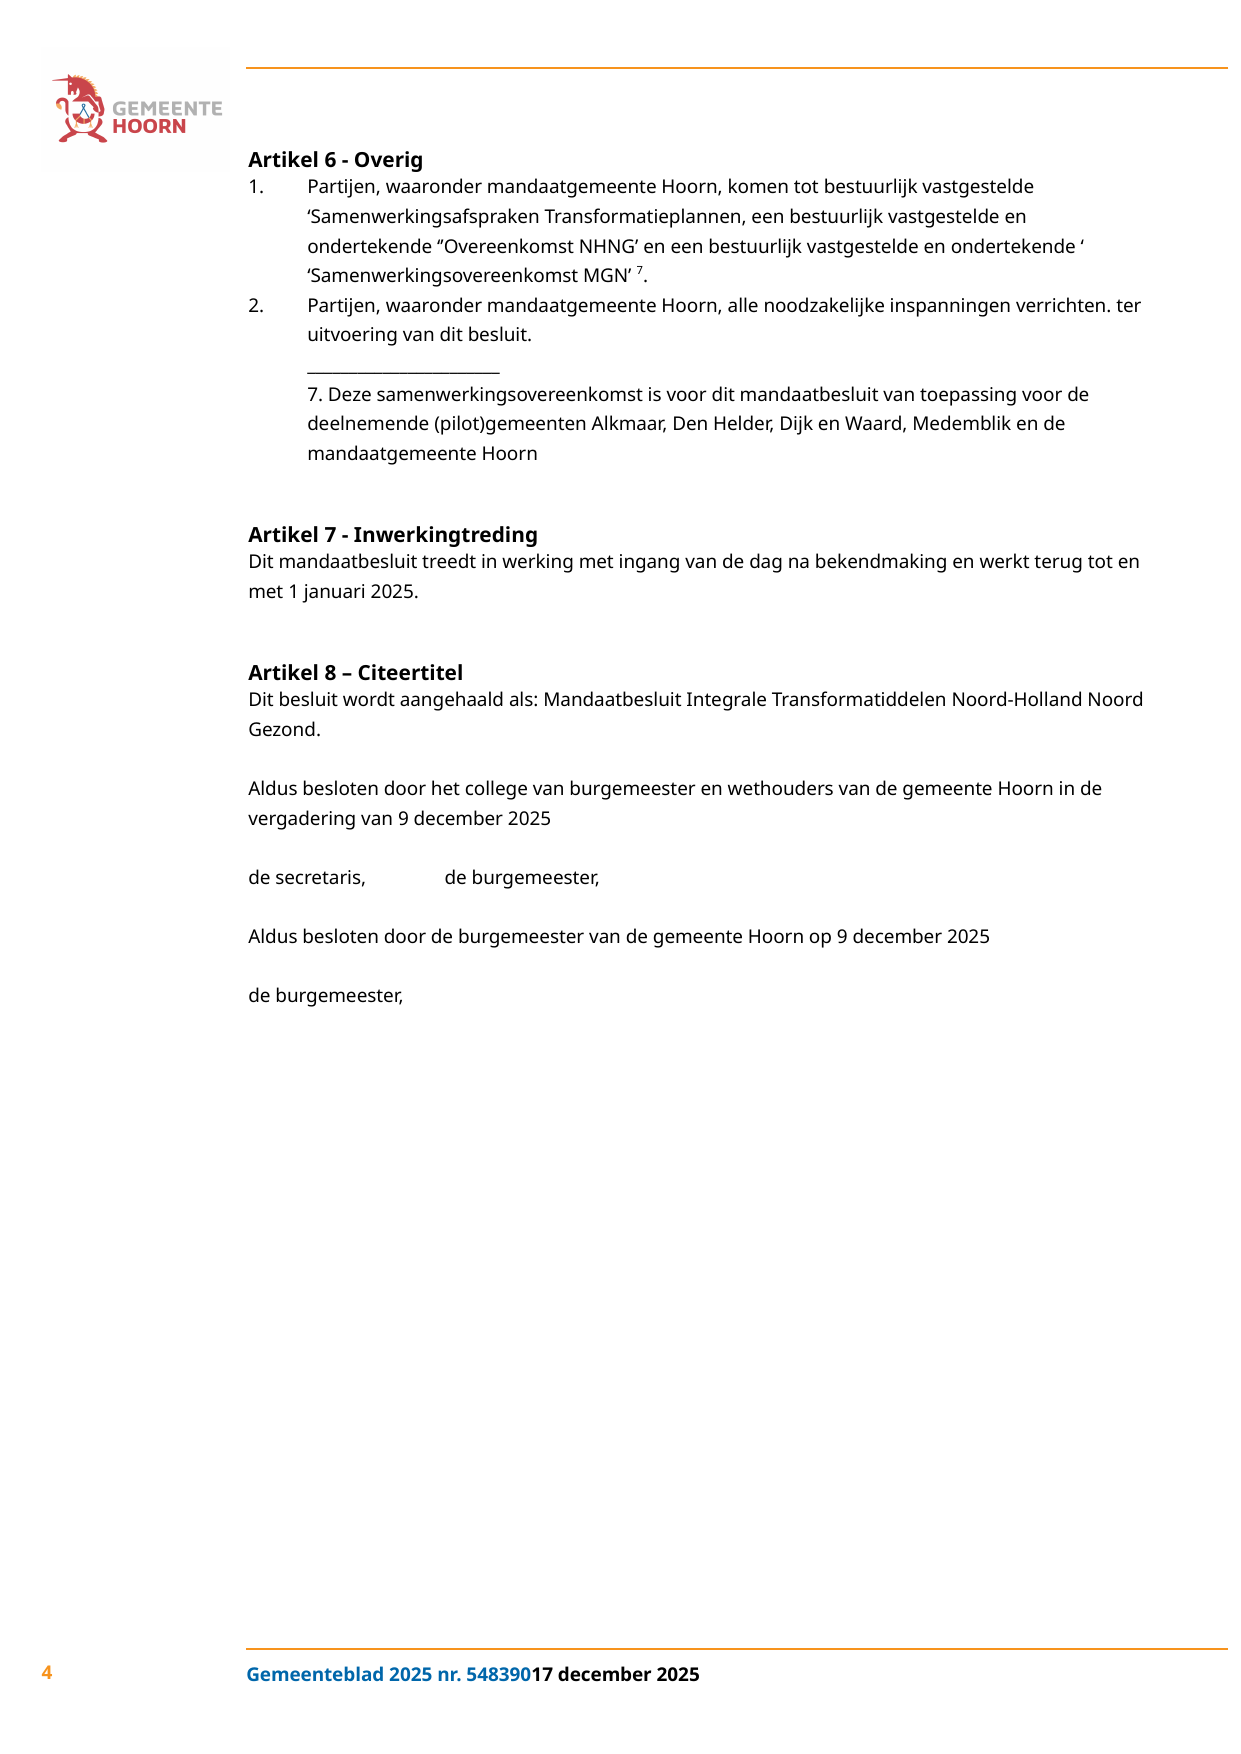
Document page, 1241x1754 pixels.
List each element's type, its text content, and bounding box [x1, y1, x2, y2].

text Aldus besloten door het college van burgemeester en wethouders van de gemeente Hoorn in de vergadering van 9 december 2025 [248, 775, 1152, 830]
text de burgemeester, [248, 982, 1152, 1008]
text Artikel 8 – Citeertitel [248, 658, 1152, 686]
text Aldus besloten door de burgemeester van de gemeente Hoorn op 9 december 2025 [248, 923, 1152, 949]
text Artikel 6 - Overig [248, 145, 1152, 174]
list Partijen, waaronder mandaatgemeente Hoorn, alle noodzakelijke inspanningen verrichten. ter uitvoering van dit besluit. [248, 292, 1152, 347]
list Partijen, waaronder mandaatgemeente Hoorn, komen tot bestuurlijk vastgestelde ‘Samenwerkingsafspraken Transformatieplannen, een bestuurlijk vastgestelde en ondertekende ‘’Overeenkomst NHNG’ en een bestuurlijk vastgestelde en ondertekende ‘ ‘Samenwerkingsovereenkomst MGN’ 7. [248, 174, 1152, 288]
text Artikel 7 - Inwerkingtreding [248, 520, 1152, 548]
list 7. Deze samenwerkingsovereenkomst is voor dit mandaatbesluit van toepassing voor de deelnemende (pilot)gemeenten Alkmaar, Den Helder, Dijk en Waard, Medemblik en de mandaatgemeente Hoorn [248, 381, 1152, 466]
text Dit besluit wordt aangehaald als: Mandaatbesluit Integrale Transformatiddelen Noord-Holland Noord Gezond. [248, 686, 1152, 742]
list _______________________ [248, 351, 1152, 377]
text Dit mandaatbesluit treedt in werking met ingang van de dag na bekendmaking en werkt terug tot en met 1 januari 2025. [248, 548, 1152, 604]
text de secretaris, de burgemeester, [248, 864, 1152, 889]
picture [41, 47, 231, 172]
